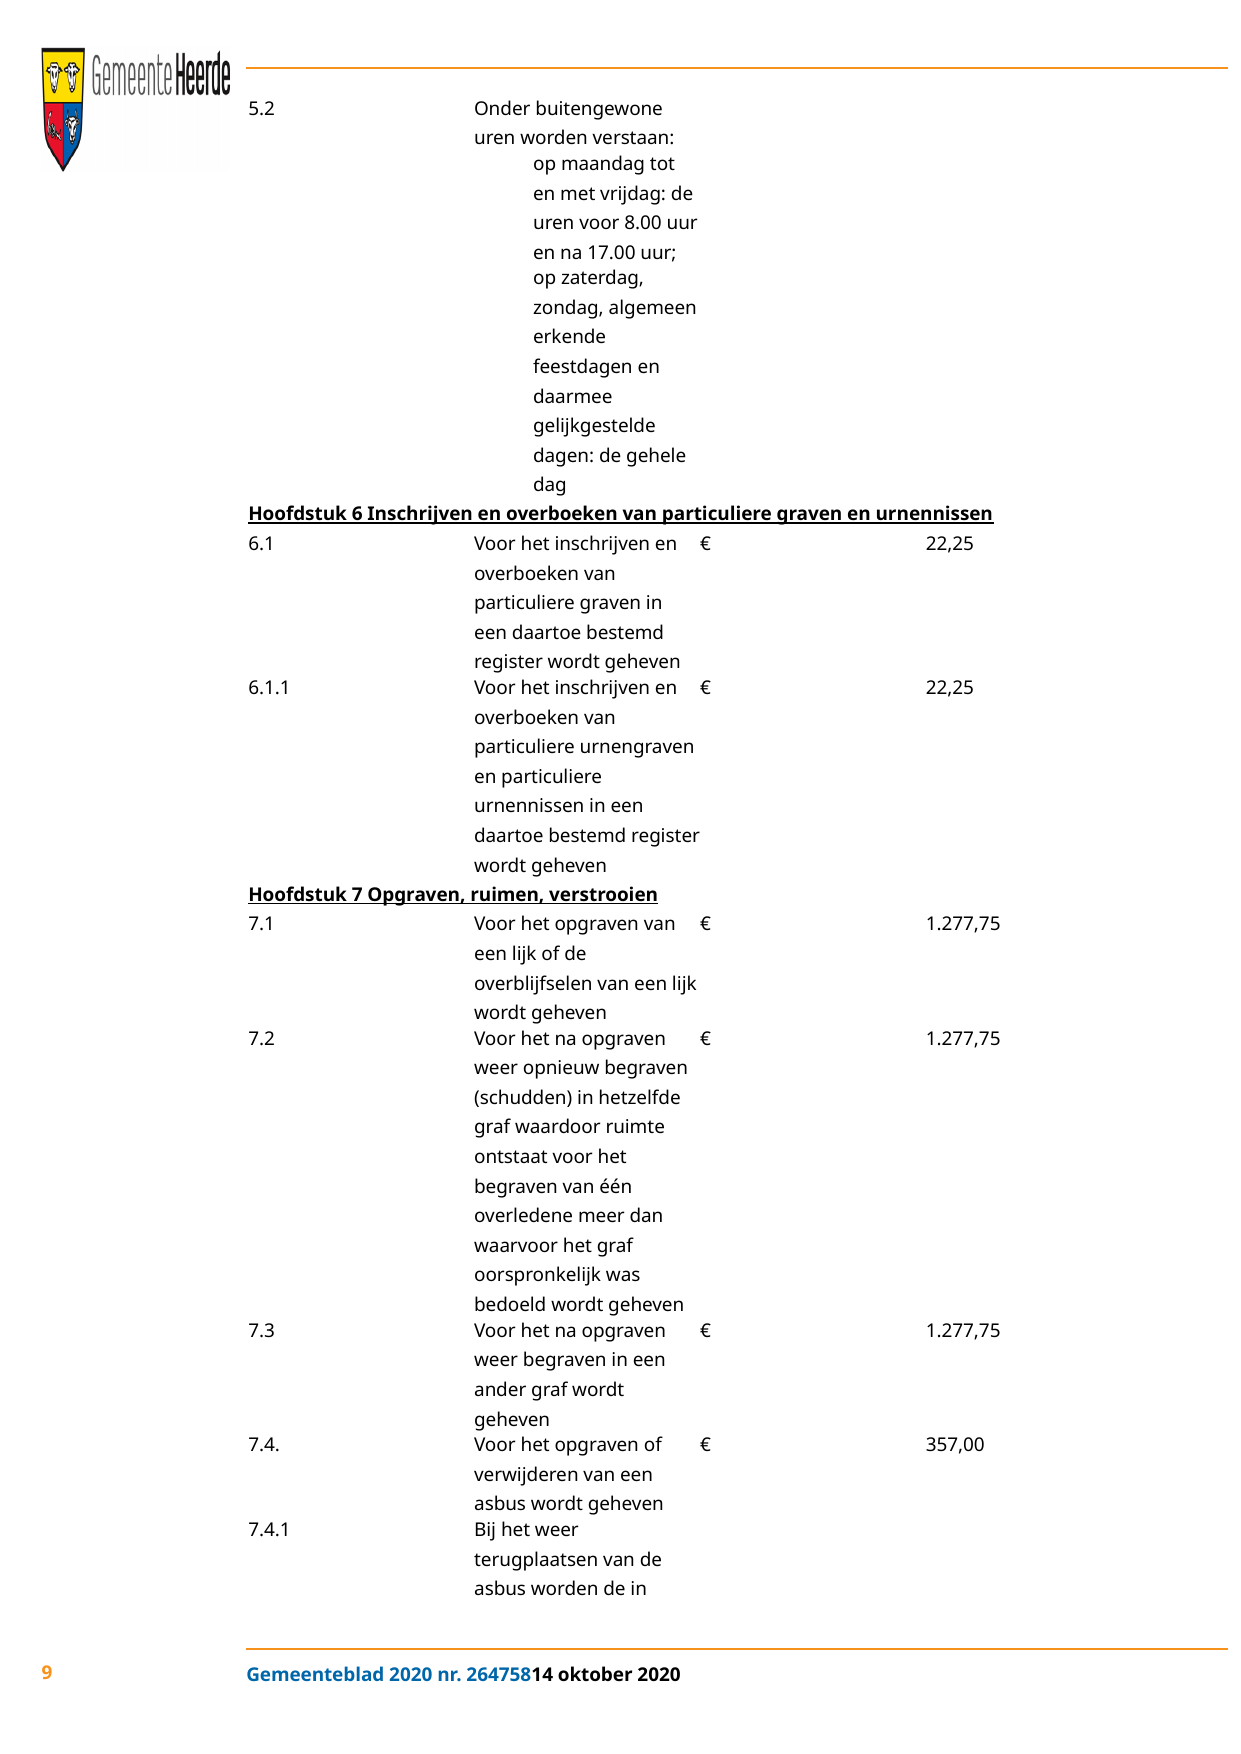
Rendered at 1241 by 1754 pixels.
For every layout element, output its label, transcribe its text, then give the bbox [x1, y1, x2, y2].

table_cell [248, 265, 474, 497]
table_cell [700, 150, 926, 264]
table_cell op maandag tot en met vrijdag: de uren voor 8.00 uur en na 17.00 uur; [474, 150, 700, 264]
table_header 22,25 [926, 530, 1152, 674]
table_cell 357,00 [926, 1431, 1152, 1516]
table_cell 1.277,75 [926, 1317, 1152, 1431]
table_cell [926, 1516, 1152, 1601]
text Hoofdstuk 7 Opgraven, ruimen, verstrooien [248, 881, 1152, 907]
table_cell 7.4.1 [248, 1516, 474, 1601]
table_cell € [700, 1025, 926, 1317]
table_cell Bij het weer terugplaatsen van de asbus worden de in [474, 1516, 700, 1601]
table_cell Voor het opgraven of verwijderen van een asbus wordt geheven [474, 1431, 700, 1516]
table_cell Voor het na opgraven weer opnieuw begraven (schudden) in hetzelfde graf waardoor ruimte ontstaat voor het begraven van één overledene meer dan waarvoor het graf oorspronkelijk was bedoeld wordt geheven [474, 1025, 700, 1317]
table_cell € [700, 1431, 926, 1516]
table_cell [700, 1516, 926, 1601]
table_cell 7.4. [248, 1431, 474, 1516]
picture [41, 47, 231, 172]
table_cell Voor het na opgraven weer begraven in een ander graf wordt geheven [474, 1317, 700, 1431]
table_cell [926, 95, 1152, 150]
table_header Voor het inschrijven en overboeken van particuliere graven in een daartoe bestemd register wordt geheven [474, 530, 700, 674]
table_cell op zaterdag, zondag, algemeen erkende feestdagen en daarmee gelijkgestelde dagen: de gehele dag [474, 265, 700, 497]
table_cell 1.277,75 [926, 1025, 1152, 1317]
table_cell [700, 95, 926, 150]
table_header 7.1 [248, 911, 474, 1025]
table_cell Voor het inschrijven en overboeken van particuliere urnengraven en particuliere urnennissen in een daartoe bestemd register wordt geheven [474, 674, 700, 878]
table_header 6.1 [248, 530, 474, 674]
table_header 1.277,75 [926, 911, 1152, 1025]
table_cell 6.1.1 [248, 674, 474, 878]
table_cell € [700, 674, 926, 878]
table_cell [700, 265, 926, 497]
table_cell 7.3 [248, 1317, 474, 1431]
table_cell 7.2 [248, 1025, 474, 1317]
table_header € [700, 911, 926, 1025]
table_header Voor het opgraven van een lijk of de overblijfselen van een lijk wordt geheven [474, 911, 700, 1025]
table_cell [926, 150, 1152, 264]
text Hoofdstuk 6 Inschrijven en overboeken van particuliere graven en urnennissen [248, 501, 1152, 526]
table_cell Onder buitengewone uren worden verstaan: [474, 95, 700, 150]
table_cell [248, 150, 474, 264]
table_cell 5.2 [248, 95, 474, 150]
table_cell 22,25 [926, 674, 1152, 878]
table_header € [700, 530, 926, 674]
table_cell € [700, 1317, 926, 1431]
table_cell [926, 265, 1152, 497]
